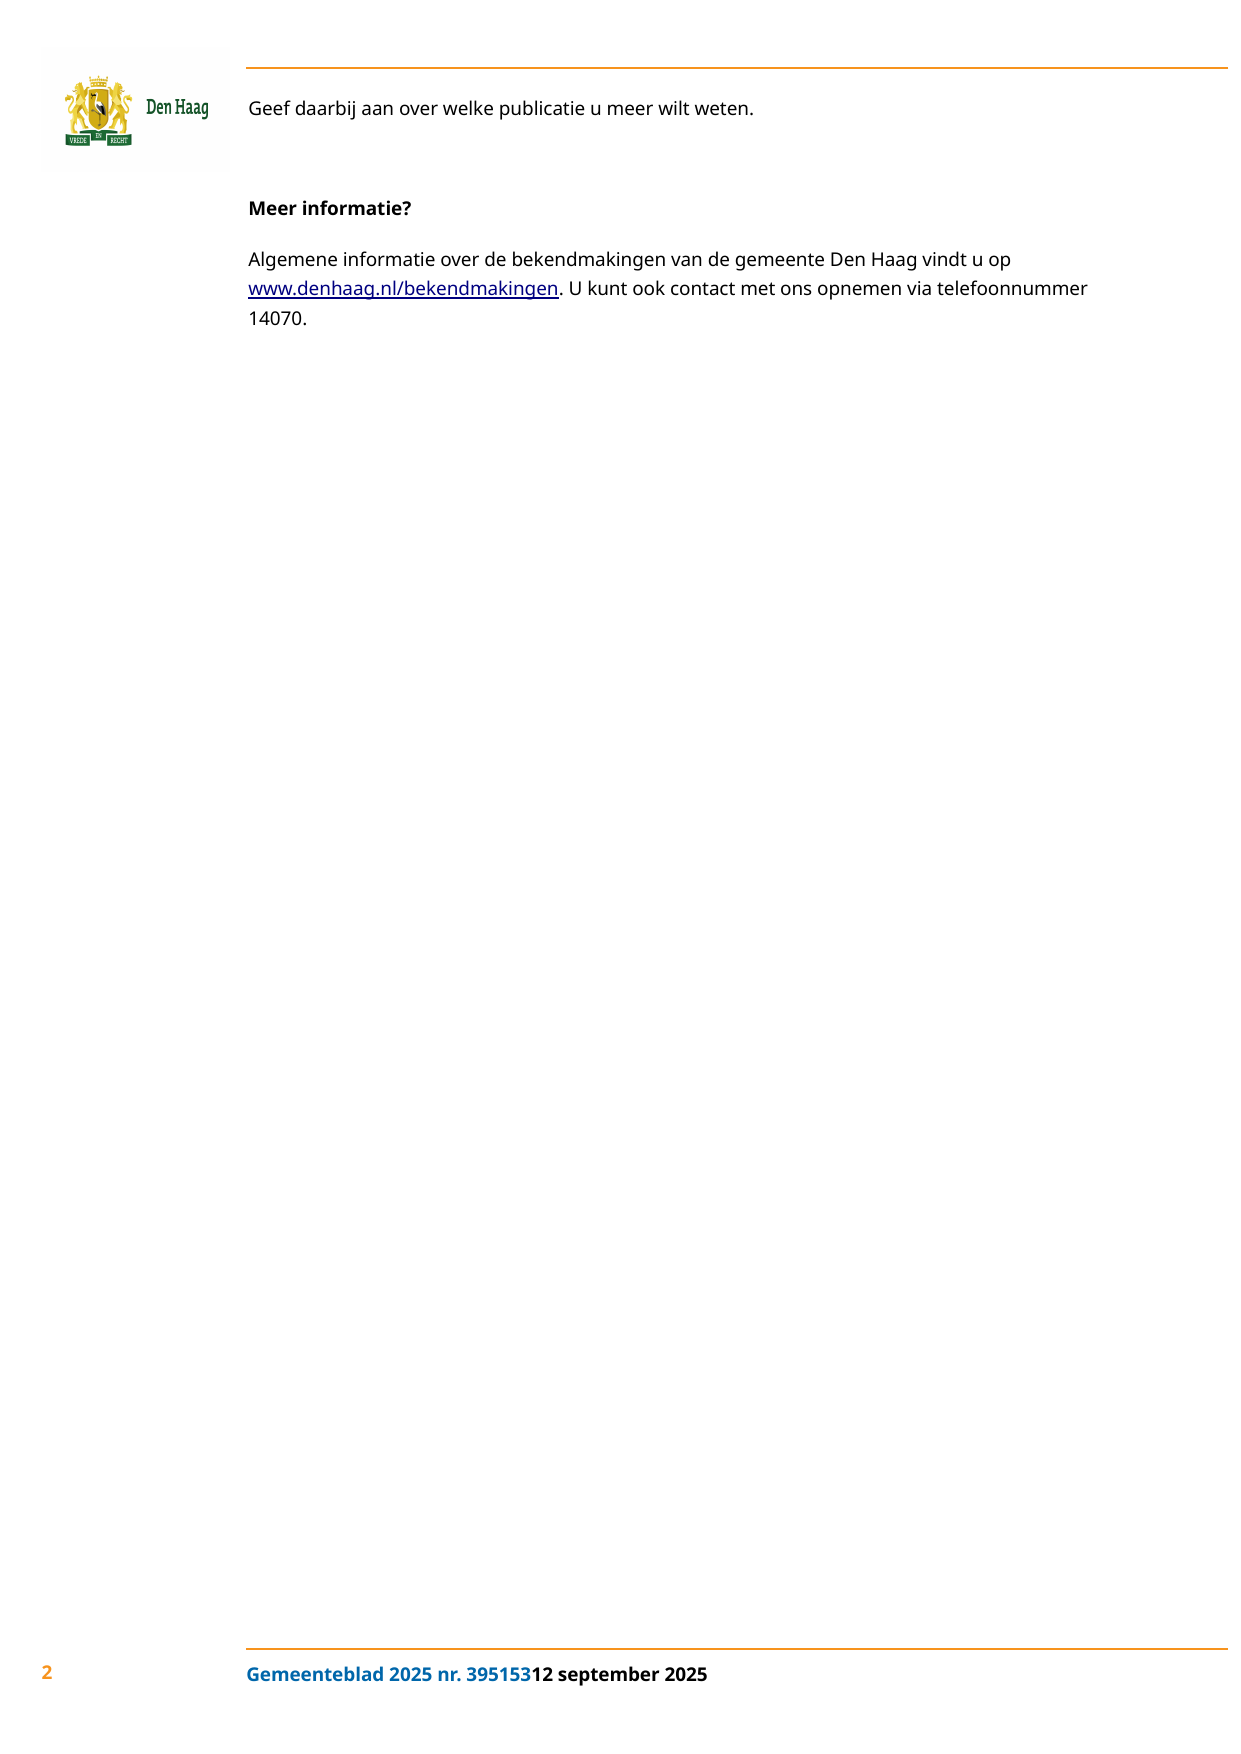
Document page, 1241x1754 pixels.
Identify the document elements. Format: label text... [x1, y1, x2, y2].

text Meer informatie? [248, 196, 1152, 221]
picture [41, 47, 231, 172]
text Algemene informatie over de bekendmakingen van de gemeente Den Haag vindt u op www.denhaag.nl/bekendmakingen. U kunt ook contact met ons opnemen via telefoonnummer 14070. [248, 246, 1152, 331]
text Geef daarbij aan over welke publicatie u meer wilt weten. [248, 95, 1152, 121]
